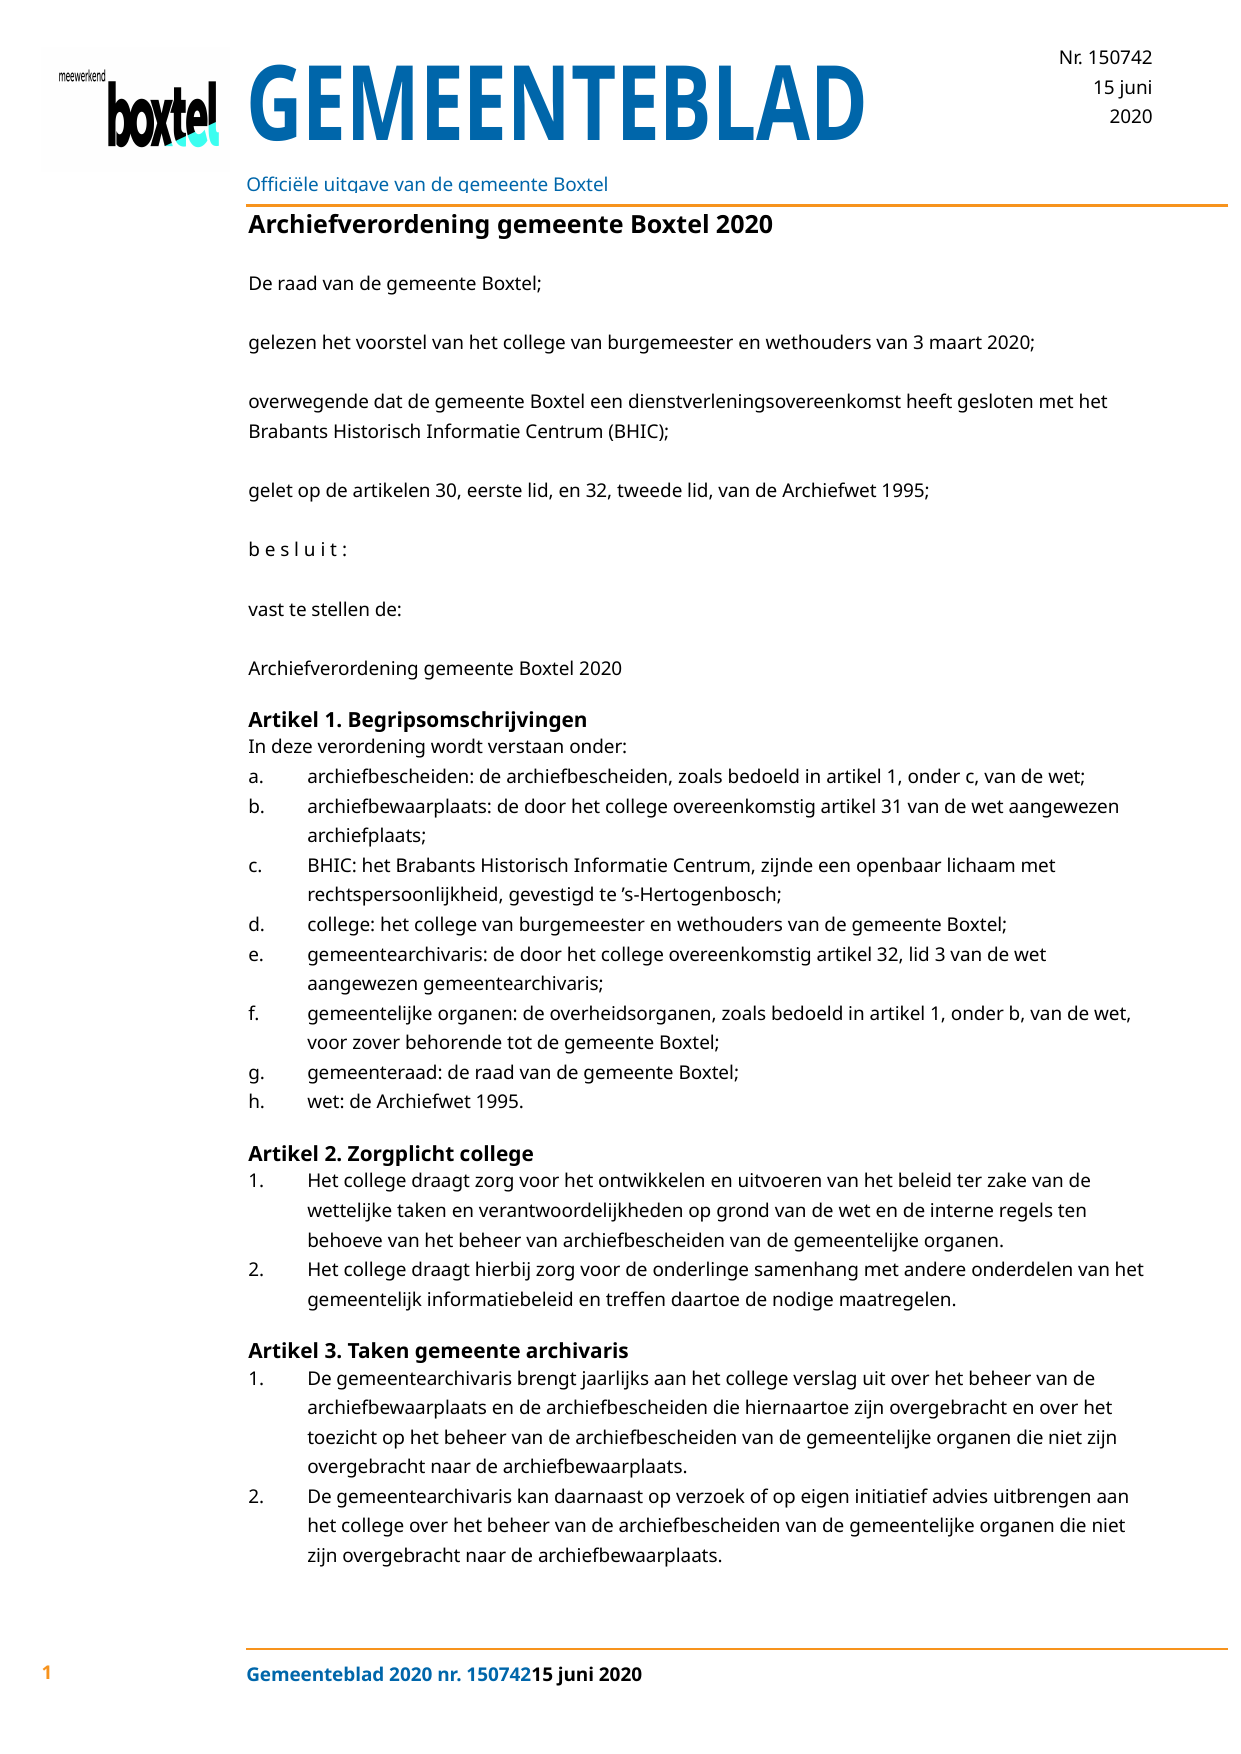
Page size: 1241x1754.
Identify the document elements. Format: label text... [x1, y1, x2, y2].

text vast te stellen de: [248, 596, 1152, 621]
text Artikel 2. Zorgplicht college [248, 1139, 1152, 1168]
list archiefbewaarplaats: de door het college overeenkomstig artikel 31 van de wet aangewezen archiefplaats; [248, 793, 1152, 848]
list De gemeentearchivaris kan daarnaast op verzoek of op eigen initiatief advies uitbrengen aan het college over het beheer van de archiefbescheiden van de gemeentelijke organen die niet zijn overgebracht naar de archiefbewaarplaats. [248, 1483, 1152, 1568]
list college: het college van burgemeester en wethouders van de gemeente Boxtel; [248, 911, 1152, 937]
text b e s l u i t : [248, 537, 1152, 562]
text Artikel 1. Begripsomschrijvingen [248, 705, 1152, 734]
text Artikel 3. Taken gemeente archivaris [248, 1336, 1152, 1365]
list archiefbescheiden: de archiefbescheiden, zoals bedoeld in artikel 1, onder c, van de wet; [248, 763, 1152, 789]
text gelet op de artikelen 30, eerste lid, en 32, tweede lid, van de Archiefwet 1995; [248, 477, 1152, 503]
list gemeentelijke organen: de overheidsorganen, zoals bedoeld in artikel 1, onder b, van de wet, voor zover behorende tot de gemeente Boxtel; [248, 1000, 1152, 1055]
text De raad van de gemeente Boxtel; [248, 270, 1152, 296]
list Het college draagt zorg voor het ontwikkelen en uitvoeren van het beleid ter zake van de wettelijke taken en verantwoordelijkheden op grond van de wet en de interne regels ten behoeve van het beheer van archiefbescheiden van de gemeentelijke organen. [248, 1168, 1152, 1252]
list wet: de Archiefwet 1995. [248, 1089, 1152, 1114]
list BHIC: het Brabants Historisch Informatie Centrum, zijnde een openbaar lichaam met rechtspersoonlijkheid, gevestigd te ’s-Hertogenbosch; [248, 852, 1152, 907]
list De gemeentearchivaris brengt jaarlijks aan het college verslag uit over het beheer van de archiefbewaarplaats en de archiefbescheiden die hiernaartoe zijn overgebracht en over het toezicht op het beheer van de archiefbescheiden van de gemeentelijke organen die niet zijn overgebracht naar de archiefbewaarplaats. [248, 1365, 1152, 1479]
text gelezen het voorstel van het college van burgemeester en wethouders van 3 maart 2020; [248, 329, 1152, 355]
list gemeenteraad: de raad van de gemeente Boxtel; [248, 1059, 1152, 1085]
picture [41, 47, 231, 172]
list Het college draagt hierbij zorg voor de onderlinge samenhang met andere onderdelen van het gemeentelijk informatiebeleid en treffen daartoe de nodige maatregelen. [248, 1256, 1152, 1312]
list gemeentearchivaris: de door het college overeenkomstig artikel 32, lid 3 van de wet aangewezen gemeentearchivaris; [248, 941, 1152, 996]
text Archiefverordening gemeente Boxtel 2020 [248, 655, 1152, 681]
text In deze verordening wordt verstaan onder: [248, 734, 1152, 759]
text Archiefverordening gemeente Boxtel 2020 [248, 207, 1152, 241]
text overwegende dat de gemeente Boxtel een dienstverleningsovereenkomst heeft gesloten met het Brabants Historisch Informatie Centrum (BHIC); [248, 389, 1152, 444]
